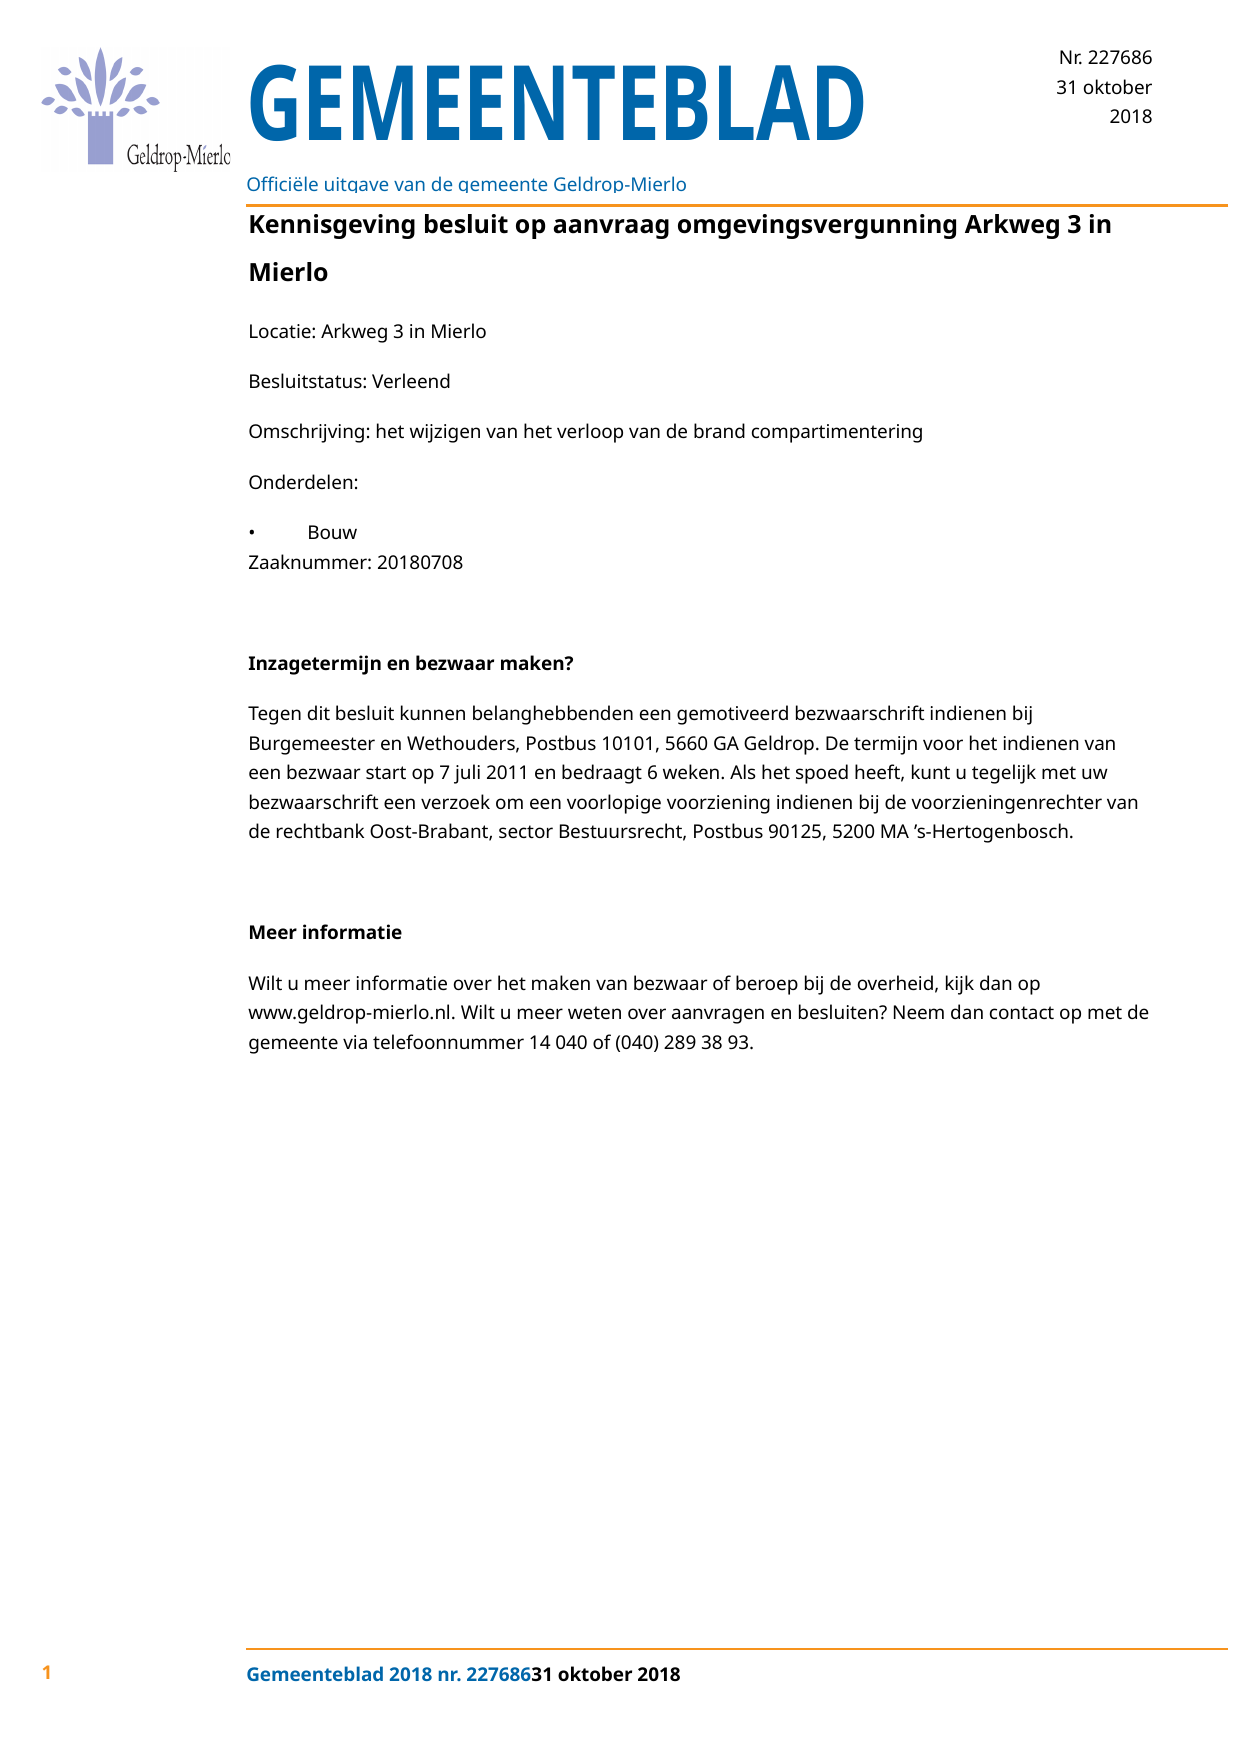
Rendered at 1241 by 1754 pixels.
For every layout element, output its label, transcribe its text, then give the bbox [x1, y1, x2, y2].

text Locatie: Arkweg 3 in Mierlo [248, 318, 1152, 344]
picture [41, 47, 231, 172]
list Bouw [248, 519, 1152, 545]
text Omschrijving: het wijzigen van het verloop van de brand compartimentering [248, 419, 1152, 444]
text Meer informatie [248, 919, 1152, 945]
text Zaaknummer: 20180708 [248, 549, 1152, 575]
text Kennisgeving besluit op aanvraag omgevingsvergunning Arkweg 3 in Mierlo [248, 207, 1152, 288]
text Besluitstatus: Verleend [248, 368, 1152, 394]
text Tegen dit besluit kunnen belanghebbenden een gemotiveerd bezwaarschrift indienen bij Burgemeester en Wethouders, Postbus 10101, 5660 GA Geldrop. De termijn voor het indienen van een bezwaar start op 7 juli 2011 en bedraagt 6 weken. Als het spoed heeft, kunt u tegelijk met uw bezwaarschrift een verzoek om een voorlopige voorziening indienen bij de voorzieningenrechter van de rechtbank Oost-Brabant, sector Bestuursrecht, Postbus 90125, 5200 MA ’s-Hertogenbosch. [248, 700, 1152, 844]
text Onderdelen: [248, 469, 1152, 495]
text Inzagetermijn en bezwaar maken? [248, 650, 1152, 676]
text Wilt u meer informatie over het maken van bezwaar of beroep bij de overheid, kijk dan op www.geldrop-mierlo.nl. Wilt u meer weten over aanvragen en besluiten? Neem dan contact op met de gemeente via telefoonnummer 14 040 of (040) 289 38 93. [248, 970, 1152, 1055]
